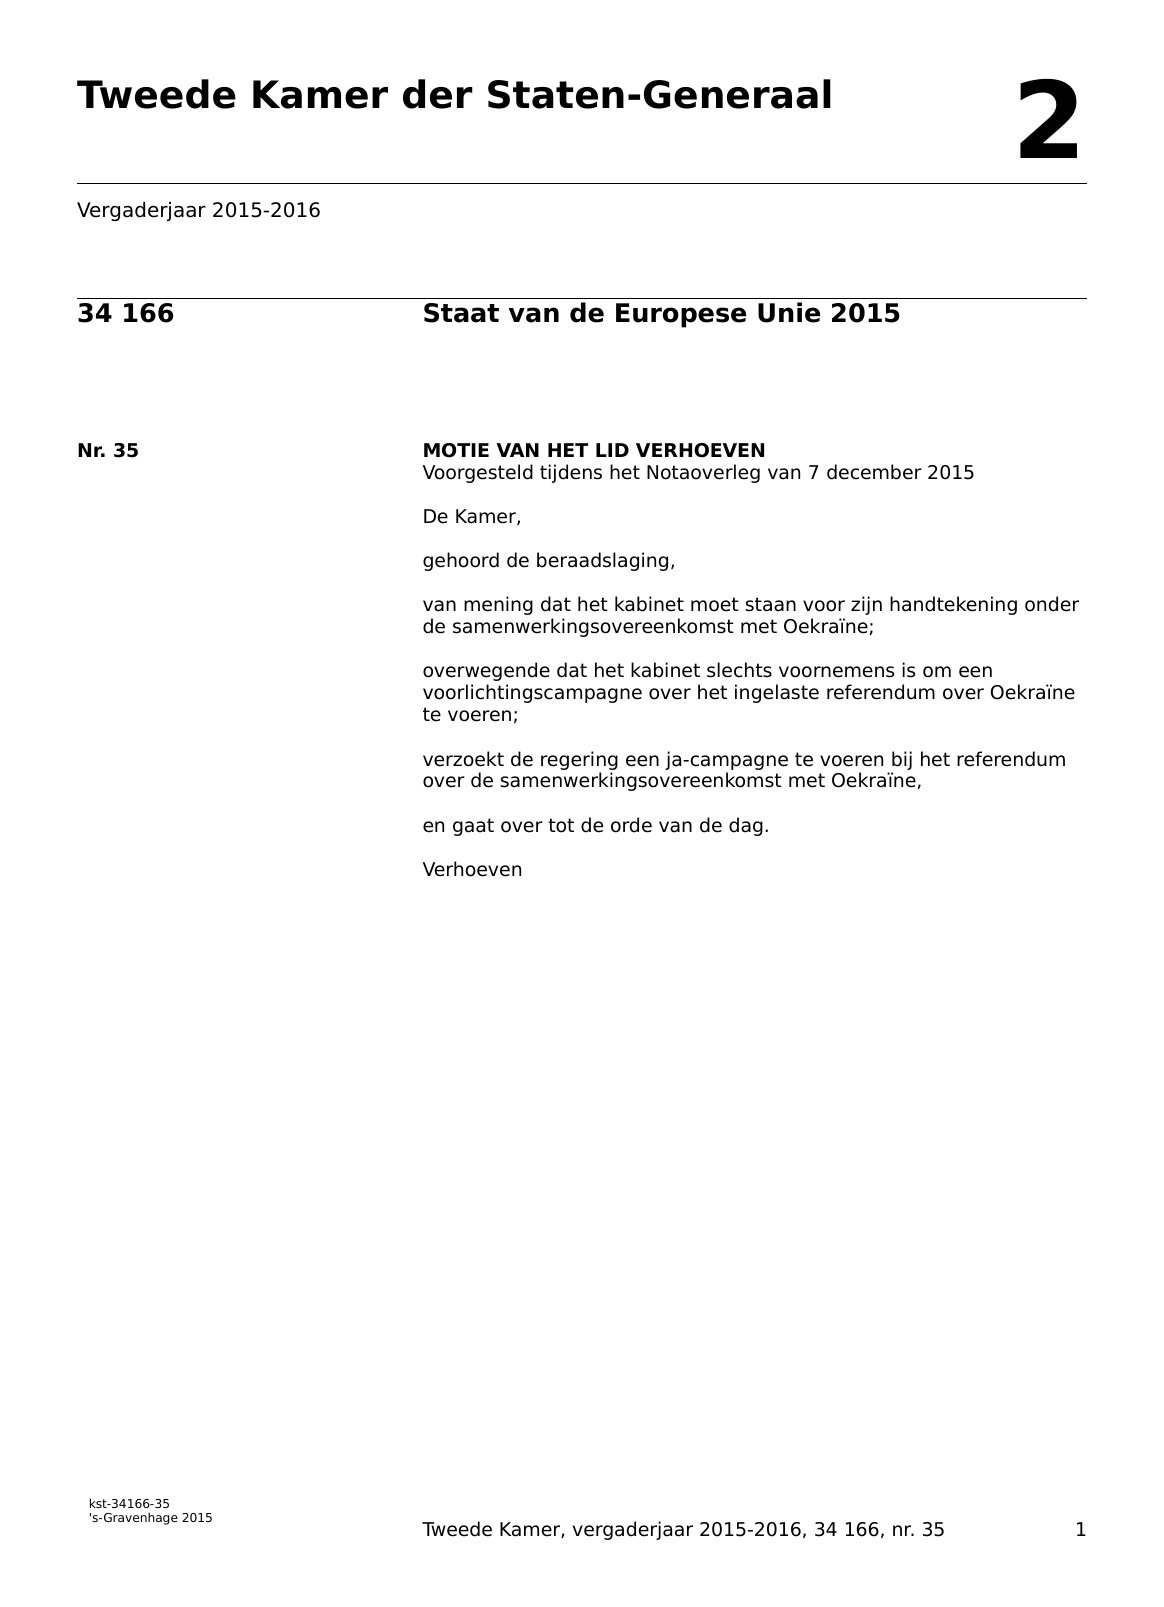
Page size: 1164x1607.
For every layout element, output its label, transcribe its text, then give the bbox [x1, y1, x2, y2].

table_cell Vergaderjaar 2015-2016 [77, 184, 1087, 298]
text verzoekt de regering een ja-campagne te voeren bij het referendum over de samenwerkingsovereenkomst met Oekraïne, [422, 748, 1087, 792]
text gehoord de beraadslaging, [422, 550, 1087, 572]
text kst-34166-35 [88, 1497, 323, 1511]
text 's-Gravenhage 2015 [88, 1511, 323, 1525]
text Verhoeven [422, 859, 1087, 881]
text De Kamer, [422, 506, 1087, 528]
table_header Tweede Kamer der Staten-Generaal [77, 59, 886, 183]
text Voorgesteld tijdens het Notaoverleg van 7 december 2015 [422, 462, 1087, 484]
table_header 2 [886, 59, 1087, 183]
text en gaat over tot de orde van de dag. [422, 814, 1087, 837]
subtitle Nr. 35 MOTIE VAN HET LID VERHOEVEN [77, 440, 1087, 462]
text overwegende dat het kabinet slechts voornemens is om een voorlichtingscampagne over het ingelaste referendum over Oekraïne te voeren; [422, 660, 1087, 726]
subtitle 34 166 Staat van de Europese Unie 2015 [77, 299, 1087, 329]
text van mening dat het kabinet moet staan voor zijn handtekening onder de samenwerkingsovereenkomst met Oekraïne; [422, 594, 1087, 638]
